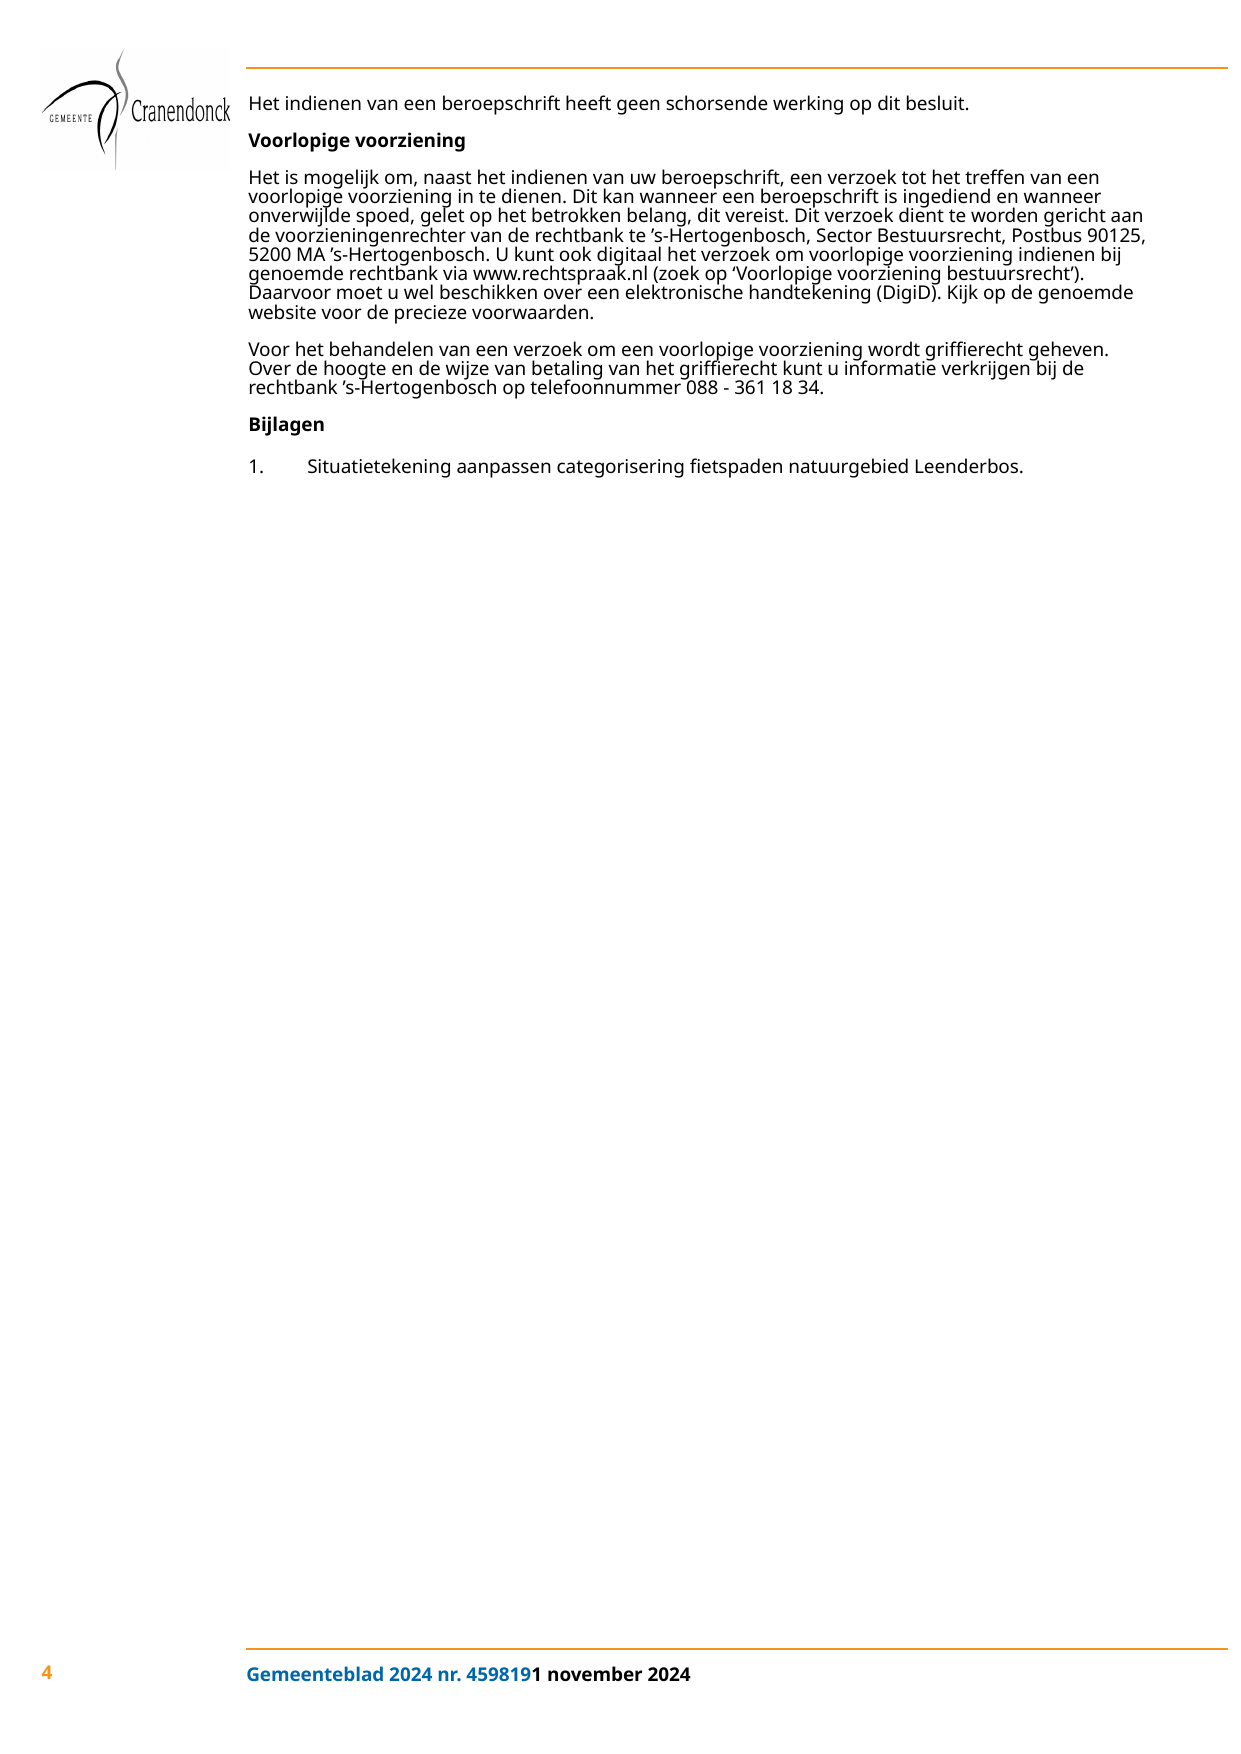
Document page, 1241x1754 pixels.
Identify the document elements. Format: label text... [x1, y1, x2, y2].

text Het is mogelijk om, naast het indienen van uw beroepschrift, een verzoek tot het treffen van een voorlopige voorziening in te dienen. Dit kan wanneer een beroepschrift is ingediend en wanneer onverwijlde spoed, gelet op het betrokken belang, dit vereist. Dit verzoek dient te worden gericht aan de voorzieningenrechter van de rechtbank te ’s-Hertogenbosch, Sector Bestuursrecht, Postbus 90125, 5200 MA ’s-Hertogenbosch. U kunt ook digitaal het verzoek om voorlopige voorziening indienen bij genoemde rechtbank via www.rechtspraak.nl (zoek op ‘Voorlopige voorziening bestuursrecht’). Daarvoor moet u wel beschikken over een elektronische handtekening (DigiD). Kijk op de genoemde website voor de precieze voorwaarden. [248, 169, 1152, 323]
text Het indienen van een beroepschrift heeft geen schorsende werking op dit besluit. [248, 95, 1152, 114]
text Voor het behandelen van een verzoek om een voorlopige voorziening wordt griffierecht geheven. Over de hoogte en de wijze van betaling van het griffierecht kunt u informatie verkrijgen bij de rechtbank ’s-Hertogenbosch op telefoonnummer 088 - 361 18 34. [248, 341, 1152, 398]
list Situatietekening aanpassen categorisering fietspaden natuurgebied Leenderbos. [248, 453, 1152, 479]
picture [41, 47, 231, 172]
text Voorlopige voorziening [248, 132, 1152, 151]
text Bijlagen [248, 416, 1152, 435]
